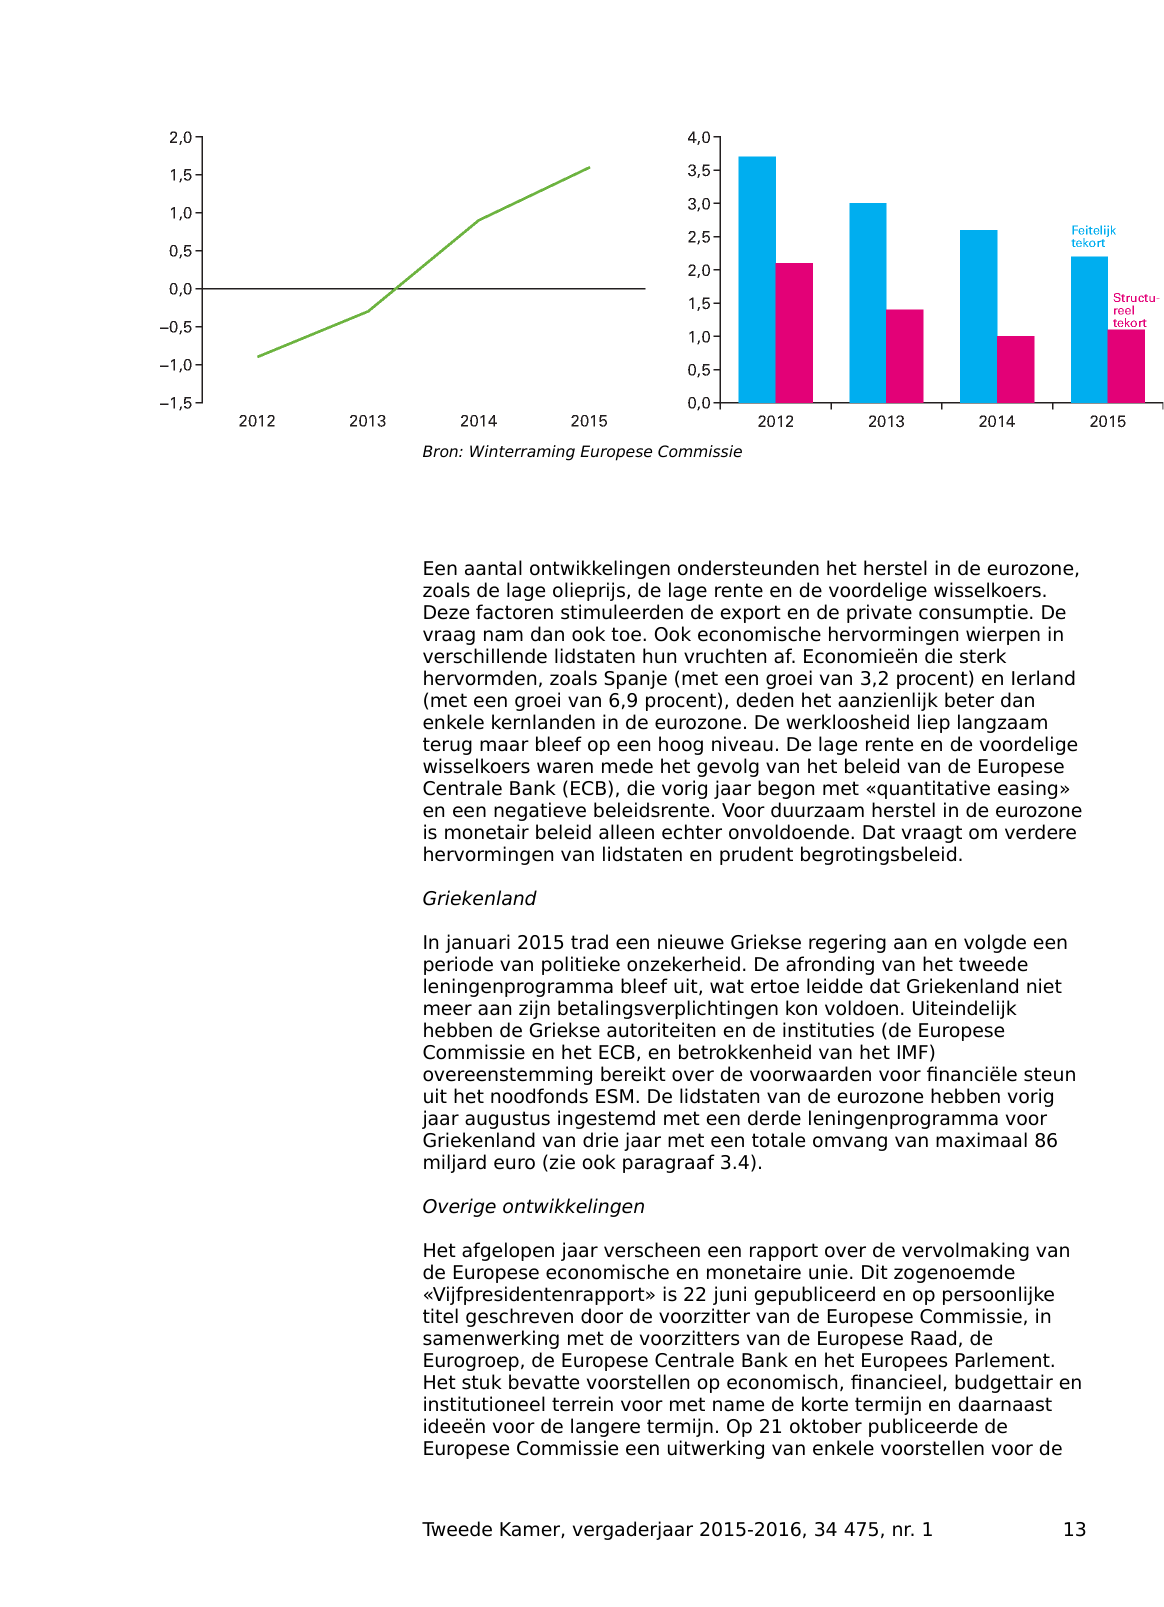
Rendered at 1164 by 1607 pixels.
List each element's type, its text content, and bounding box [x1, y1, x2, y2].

text In januari 2015 trad een nieuwe Griekse regering aan en volgde een periode van politieke onzekerheid. De afronding van het tweede leningenprogramma bleef uit, wat ertoe leidde dat Griekenland niet meer aan zijn betalingsverplichtingen kon voldoen. Uiteindelijk hebben de Griekse autoriteiten en de instituties (de Europese Commissie en het ECB, en betrokkenheid van het IMF) overeenstemming bereikt over de voorwaarden voor financiële steun uit het noodfonds ESM. De lidstaten van de eurozone hebben vorig jaar augustus ingestemd met een derde leningenprogramma voor Griekenland van drie jaar met een totale omvang van maximaal 86 miljard euro (zie ook paragraaf 3.4). [422, 932, 1087, 1174]
picture [159, 130, 1164, 431]
subtitle Griekenland [422, 888, 1087, 910]
text Een aantal ontwikkelingen ondersteunden het herstel in de eurozone, zoals de lage olieprijs, de lage rente en de voordelige wisselkoers. Deze factoren stimuleerden de export en de private consumptie. De vraag nam dan ook toe. Ook economische hervormingen wierpen in verschillende lidstaten hun vruchten af. Economieën die sterk hervormden, zoals Spanje (met een groei van 3,2 procent) en Ierland (met een groei van 6,9 procent), deden het aanzienlijk beter dan enkele kernlanden in de eurozone. De werkloosheid liep langzaam terug maar bleef op een hoog niveau. De lage rente en de voordelige wisselkoers waren mede het gevolg van het beleid van de Europese Centrale Bank (ECB), die vorig jaar begon met «quantitative easing» en een negatieve beleidsrente. Voor duurzaam herstel in de eurozone is monetair beleid alleen echter onvoldoende. Dat vraagt om verdere hervormingen van lidstaten en prudent begrotingsbeleid. [422, 558, 1087, 866]
text Bron: Winterraming Europese Commissie [422, 443, 1163, 461]
text Het afgelopen jaar verscheen een rapport over de vervolmaking van de Europese economische en monetaire unie. Dit zogenoemde «Vijfpresidentenrapport» is 22 juni gepubliceerd en op persoonlijke titel geschreven door de voorzitter van de Europese Commissie, in samenwerking met de voorzitters van de Europese Raad, de Eurogroep, de Europese Centrale Bank en het Europees Parlement. Het stuk bevatte voorstellen op economisch, financieel, budgettair en institutioneel terrein voor met name de korte termijn en daarnaast ideeën voor de langere termijn. Op 21 oktober publiceerde de Europese Commissie een uitwerking van enkele voorstellen voor de [422, 1240, 1087, 1460]
subtitle Overige ontwikkelingen [422, 1196, 1087, 1218]
